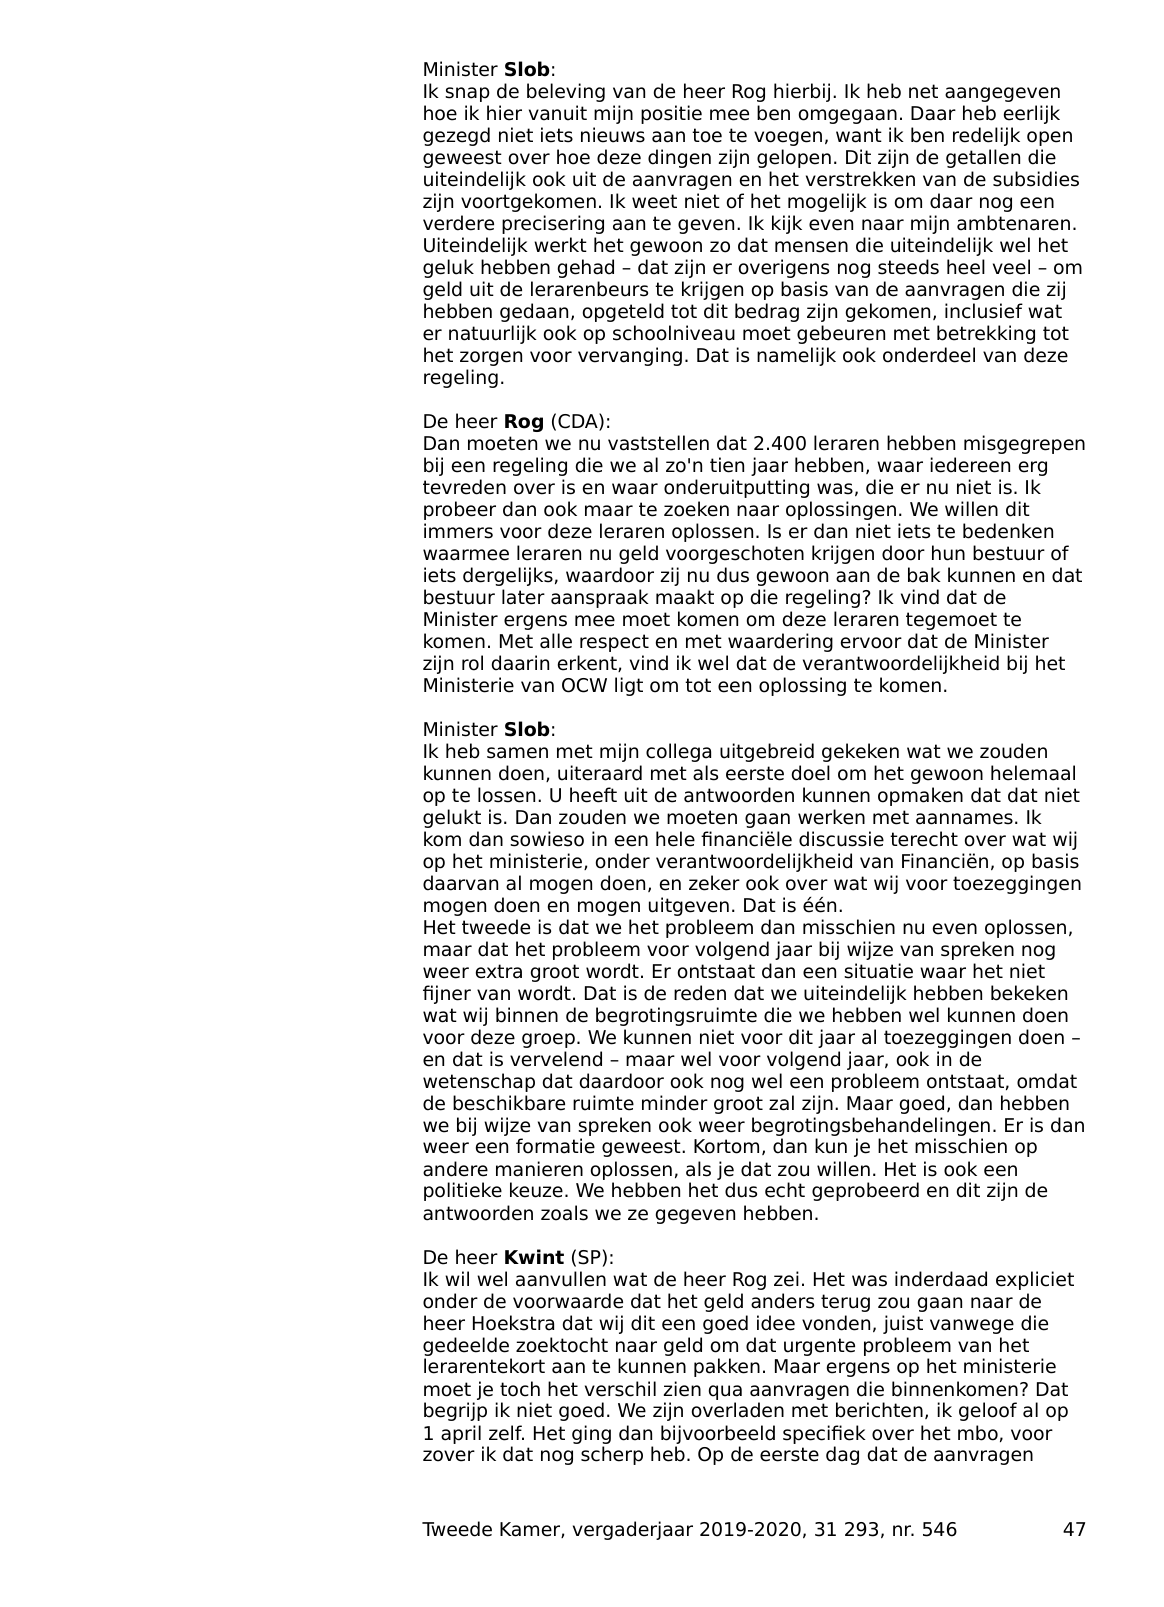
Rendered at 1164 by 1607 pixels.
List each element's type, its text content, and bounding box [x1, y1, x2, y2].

text Ik heb samen met mijn collega uitgebreid gekeken wat we zouden kunnen doen, uiteraard met als eerste doel om het gewoon helemaal op te lossen. U heeft uit de antwoorden kunnen opmaken dat dat niet gelukt is. Dan zouden we moeten gaan werken met aannames. Ik kom dan sowieso in een hele financiële discussie terecht over wat wij op het ministerie, onder verantwoordelijkheid van Financiën, op basis daarvan al mogen doen, en zeker ook over wat wij voor toezeggingen mogen doen en mogen uitgeven. Dat is één. [422, 741, 1087, 917]
text Dan moeten we nu vaststellen dat 2.400 leraren hebben misgegrepen bij een regeling die we al zo'n tien jaar hebben, waar iedereen erg tevreden over is en waar onderuitputting was, die er nu niet is. Ik probeer dan ook maar te zoeken naar oplossingen. We willen dit immers voor deze leraren oplossen. Is er dan niet iets te bedenken waarmee leraren nu geld voorgeschoten krijgen door hun bestuur of iets dergelijks, waardoor zij nu dus gewoon aan de bak kunnen en dat bestuur later aanspraak maakt op die regeling? Ik vind dat de Minister ergens mee moet komen om deze leraren tegemoet te komen. Met alle respect en met waardering ervoor dat de Minister zijn rol daarin erkent, vind ik wel dat de verantwoordelijkheid bij het Ministerie van OCW ligt om tot een oplossing te komen. [422, 433, 1087, 697]
text Minister Slob: [422, 59, 1087, 81]
text Ik wil wel aanvullen wat de heer Rog zei. Het was inderdaad expliciet onder de voorwaarde dat het geld anders terug zou gaan naar de heer Hoekstra dat wij dit een goed idee vonden, juist vanwege die gedeelde zoektocht naar geld om dat urgente probleem van het lerarentekort aan te kunnen pakken. Maar ergens op het ministerie moet je toch het verschil zien qua aanvragen die binnenkomen? Dat begrijp ik niet goed. We zijn overladen met berichten, ik geloof al op 1 april zelf. Het ging dan bijvoorbeeld specifiek over het mbo, voor zover ik dat nog scherp heb. Op de eerste dag dat de aanvragen [422, 1268, 1087, 1466]
text Het tweede is dat we het probleem dan misschien nu even oplossen, maar dat het probleem voor volgend jaar bij wijze van spreken nog weer extra groot wordt. Er ontstaat dan een situatie waar het niet fijner van wordt. Dat is de reden dat we uiteindelijk hebben bekeken wat wij binnen de begrotingsruimte die we hebben wel kunnen doen voor deze groep. We kunnen niet voor dit jaar al toezeggingen doen – en dat is vervelend – maar wel voor volgend jaar, ook in de wetenschap dat daardoor ook nog wel een probleem ontstaat, omdat de beschikbare ruimte minder groot zal zijn. Maar goed, dan hebben we bij wijze van spreken ook weer begrotingsbehandelingen. Er is dan weer een formatie geweest. Kortom, dan kun je het misschien op andere manieren oplossen, als je dat zou willen. Het is ook een politieke keuze. We hebben het dus echt geprobeerd en dit zijn de antwoorden zoals we ze gegeven hebben. [422, 917, 1087, 1224]
text De heer Rog (CDA): [422, 411, 1087, 433]
text Minister Slob: [422, 719, 1087, 741]
text Ik snap de beleving van de heer Rog hierbij. Ik heb net aangegeven hoe ik hier vanuit mijn positie mee ben omgegaan. Daar heb eerlijk gezegd niet iets nieuws aan toe te voegen, want ik ben redelijk open geweest over hoe deze dingen zijn gelopen. Dit zijn de getallen die uiteindelijk ook uit de aanvragen en het verstrekken van de subsidies zijn voortgekomen. Ik weet niet of het mogelijk is om daar nog een verdere precisering aan te geven. Ik kijk even naar mijn ambtenaren. Uiteindelijk werkt het gewoon zo dat mensen die uiteindelijk wel het geluk hebben gehad – dat zijn er overigens nog steeds heel veel – om geld uit de lerarenbeurs te krijgen op basis van de aanvragen die zij hebben gedaan, opgeteld tot dit bedrag zijn gekomen, inclusief wat er natuurlijk ook op schoolniveau moet gebeuren met betrekking tot het zorgen voor vervanging. Dat is namelijk ook onderdeel van deze regeling. [422, 81, 1087, 389]
text De heer Kwint (SP): [422, 1247, 1087, 1268]
